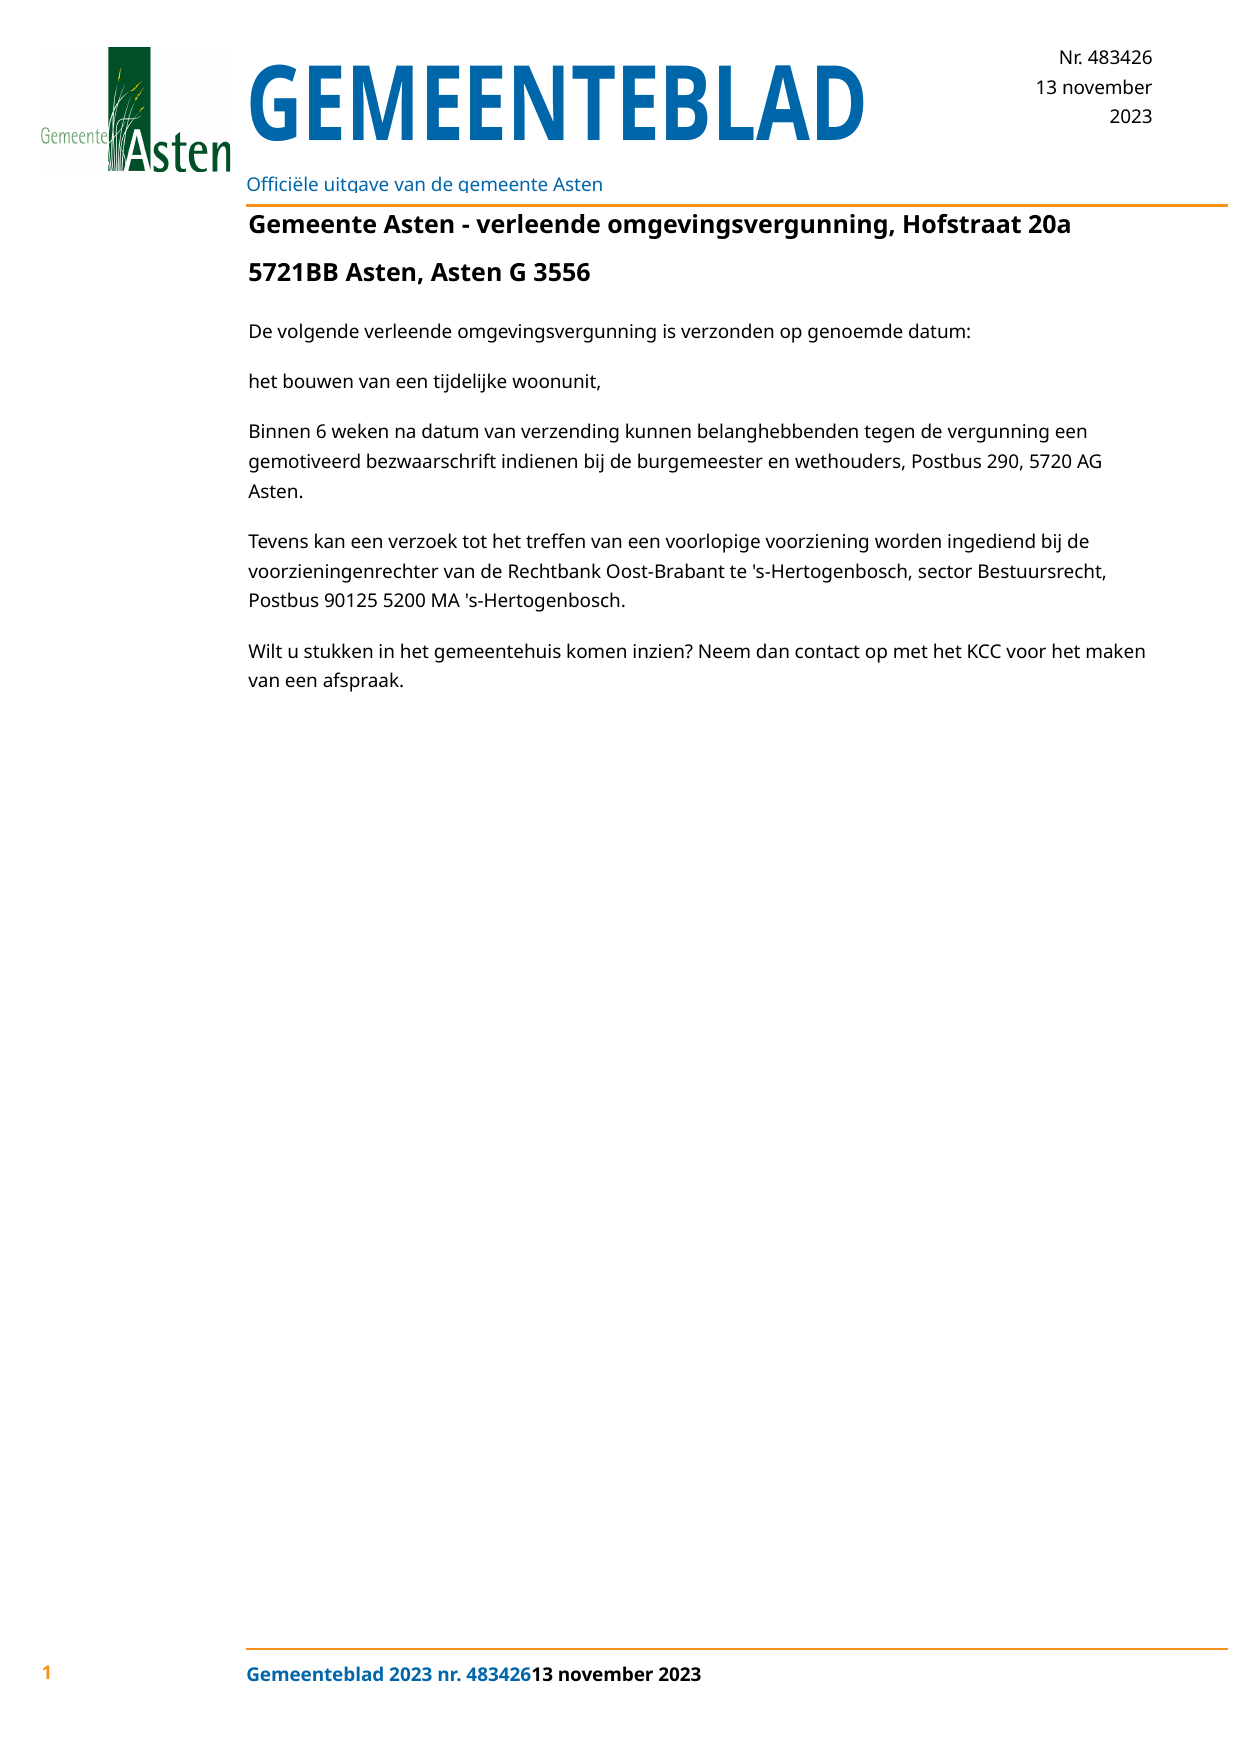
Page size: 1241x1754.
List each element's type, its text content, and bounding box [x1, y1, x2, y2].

text Binnen 6 weken na datum van verzending kunnen belanghebbenden tegen de vergunning een gemotiveerd bezwaarschrift indienen bij de burgemeester en wethouders, Postbus 290, 5720 AG Asten. [248, 419, 1152, 504]
text Gemeente Asten - verleende omgevingsvergunning, Hofstraat 20a 5721BB Asten, Asten G 3556 [248, 207, 1152, 288]
text Wilt u stukken in het gemeentehuis komen inzien? Neem dan contact op met het KCC voor het maken van een afspraak. [248, 638, 1152, 693]
text het bouwen van een tijdelijke woonunit, [248, 368, 1152, 394]
text Tevens kan een verzoek tot het treffen van een voorlopige voorziening worden ingediend bij de voorzieningenrechter van de Rechtbank Oost-Brabant te 's-Hertogenbosch, sector Bestuursrecht, Postbus 90125 5200 MA 's-Hertogenbosch. [248, 528, 1152, 613]
picture [41, 47, 231, 172]
text De volgende verleende omgevingsvergunning is verzonden op genoemde datum: [248, 318, 1152, 344]
